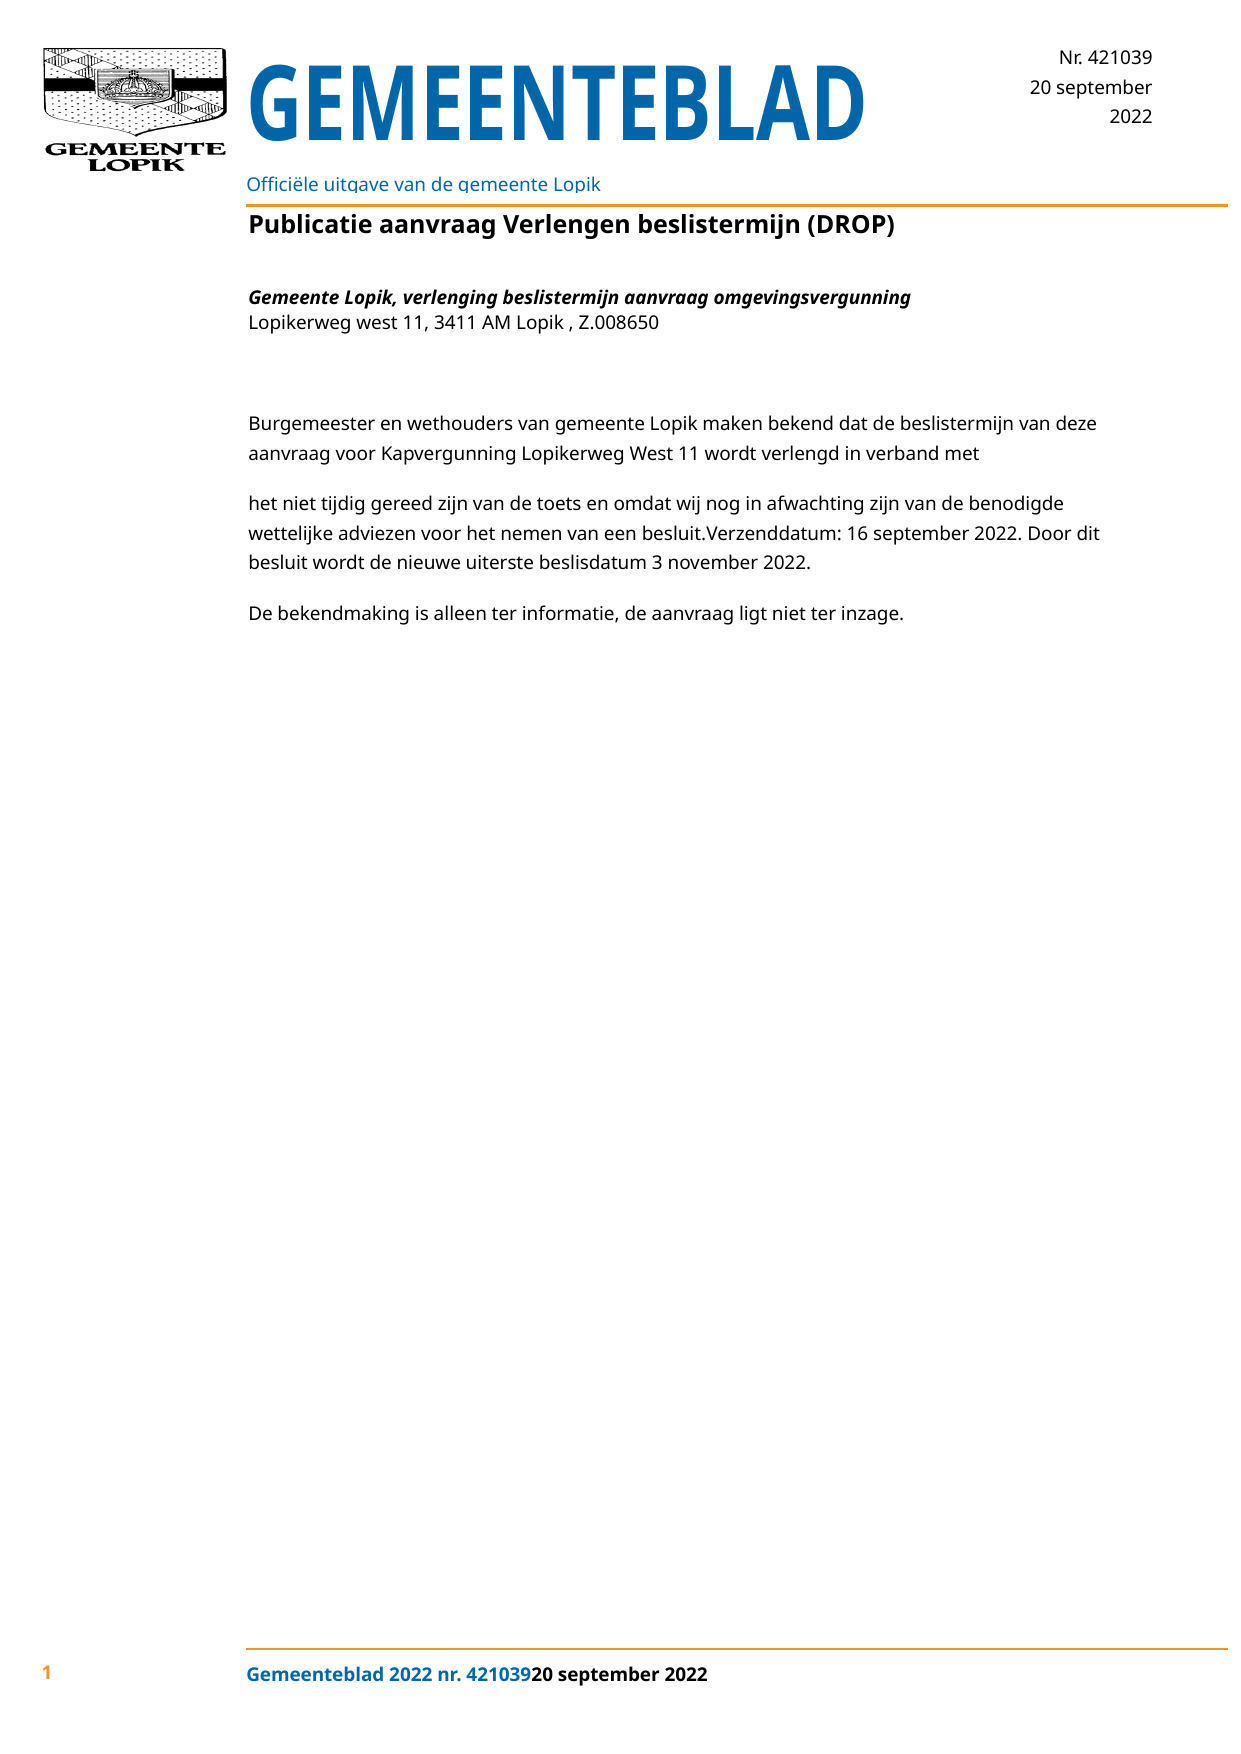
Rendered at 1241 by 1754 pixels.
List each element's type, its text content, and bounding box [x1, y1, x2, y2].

text het niet tijdig gereed zijn van de toets en omdat wij nog in afwachting zijn van de benodigde wettelijke adviezen voor het nemen van een besluit.Verzenddatum: 16 september 2022. Door dit besluit wordt de nieuwe uiterste beslisdatum 3 november 2022. [248, 490, 1152, 575]
text Lopikerweg west 11, 3411 AM Lopik , Z.008650 [248, 309, 1152, 335]
text Publicatie aanvraag Verlengen beslistermijn (DROP) [248, 207, 1152, 241]
picture [41, 47, 231, 172]
text Burgemeester en wethouders van gemeente Lopik maken bekend dat de beslistermijn van deze aanvraag voor Kapvergunning Lopikerweg West 11 wordt verlengd in verband met [248, 410, 1152, 466]
text Gemeente Lopik, verlenging beslistermijn aanvraag omgevingsvergunning [248, 284, 1152, 309]
text De bekendmaking is alleen ter informatie, de aanvraag ligt niet ter inzage. [248, 600, 1152, 626]
